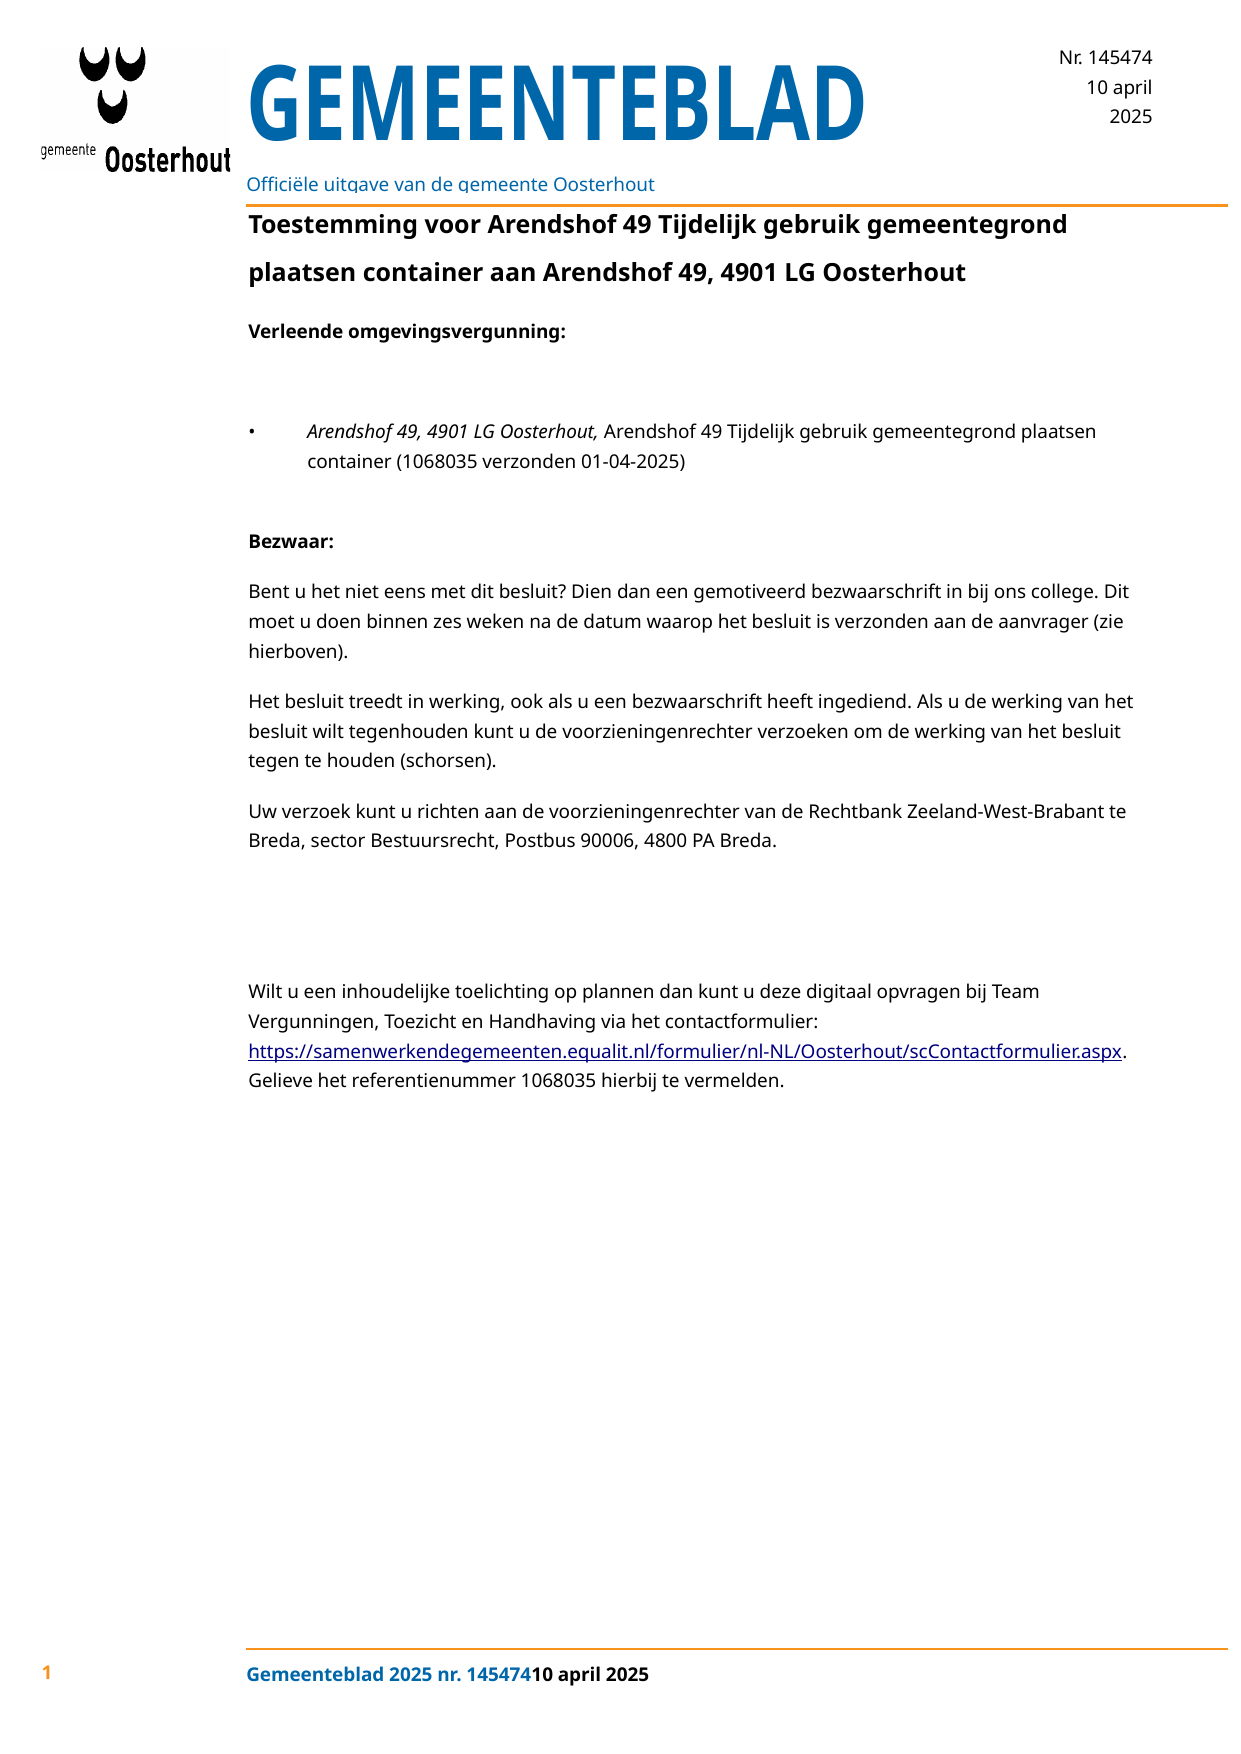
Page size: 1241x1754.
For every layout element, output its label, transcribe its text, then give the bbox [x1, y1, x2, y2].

text Verleende omgevingsvergunning: [248, 318, 1152, 344]
text Wilt u een inhoudelijke toelichting op plannen dan kunt u deze digitaal opvragen bij Team Vergunningen, Toezicht en Handhaving via het contactformulier: https://samenwerkendegemeenten.equalit.nl/formulier/nl-NL/Oosterhout/scContactformulier.aspx. Gelieve het referentienummer 1068035 hierbij te vermelden. [248, 979, 1152, 1093]
text Bent u het niet eens met dit besluit? Dien dan een gemotiveerd bezwaarschrift in bij ons college. Dit moet u doen binnen zes weken na de datum waarop het besluit is verzonden aan de aanvrager (zie hierboven). [248, 579, 1152, 664]
text Uw verzoek kunt u richten aan de voorzieningenrechter van de Rechtbank Zeeland-West-Brabant te Breda, sector Bestuursrecht, Postbus 90006, 4800 PA Breda. [248, 798, 1152, 853]
list Arendshof 49, 4901 LG Oosterhout, Arendshof 49 Tijdelijk gebruik gemeentegrond plaatsen container (1068035 verzonden 01-04-2025) [248, 419, 1152, 474]
picture [41, 47, 231, 172]
text Bezwaar: [248, 528, 1152, 554]
text Toestemming voor Arendshof 49 Tijdelijk gebruik gemeentegrond plaatsen container aan Arendshof 49, 4901 LG Oosterhout [248, 207, 1152, 288]
text Het besluit treedt in werking, ook als u een bezwaarschrift heeft ingediend. Als u de werking van het besluit wilt tegenhouden kunt u de voorzieningenrechter verzoeken om de werking van het besluit tegen te houden (schorsen). [248, 688, 1152, 773]
